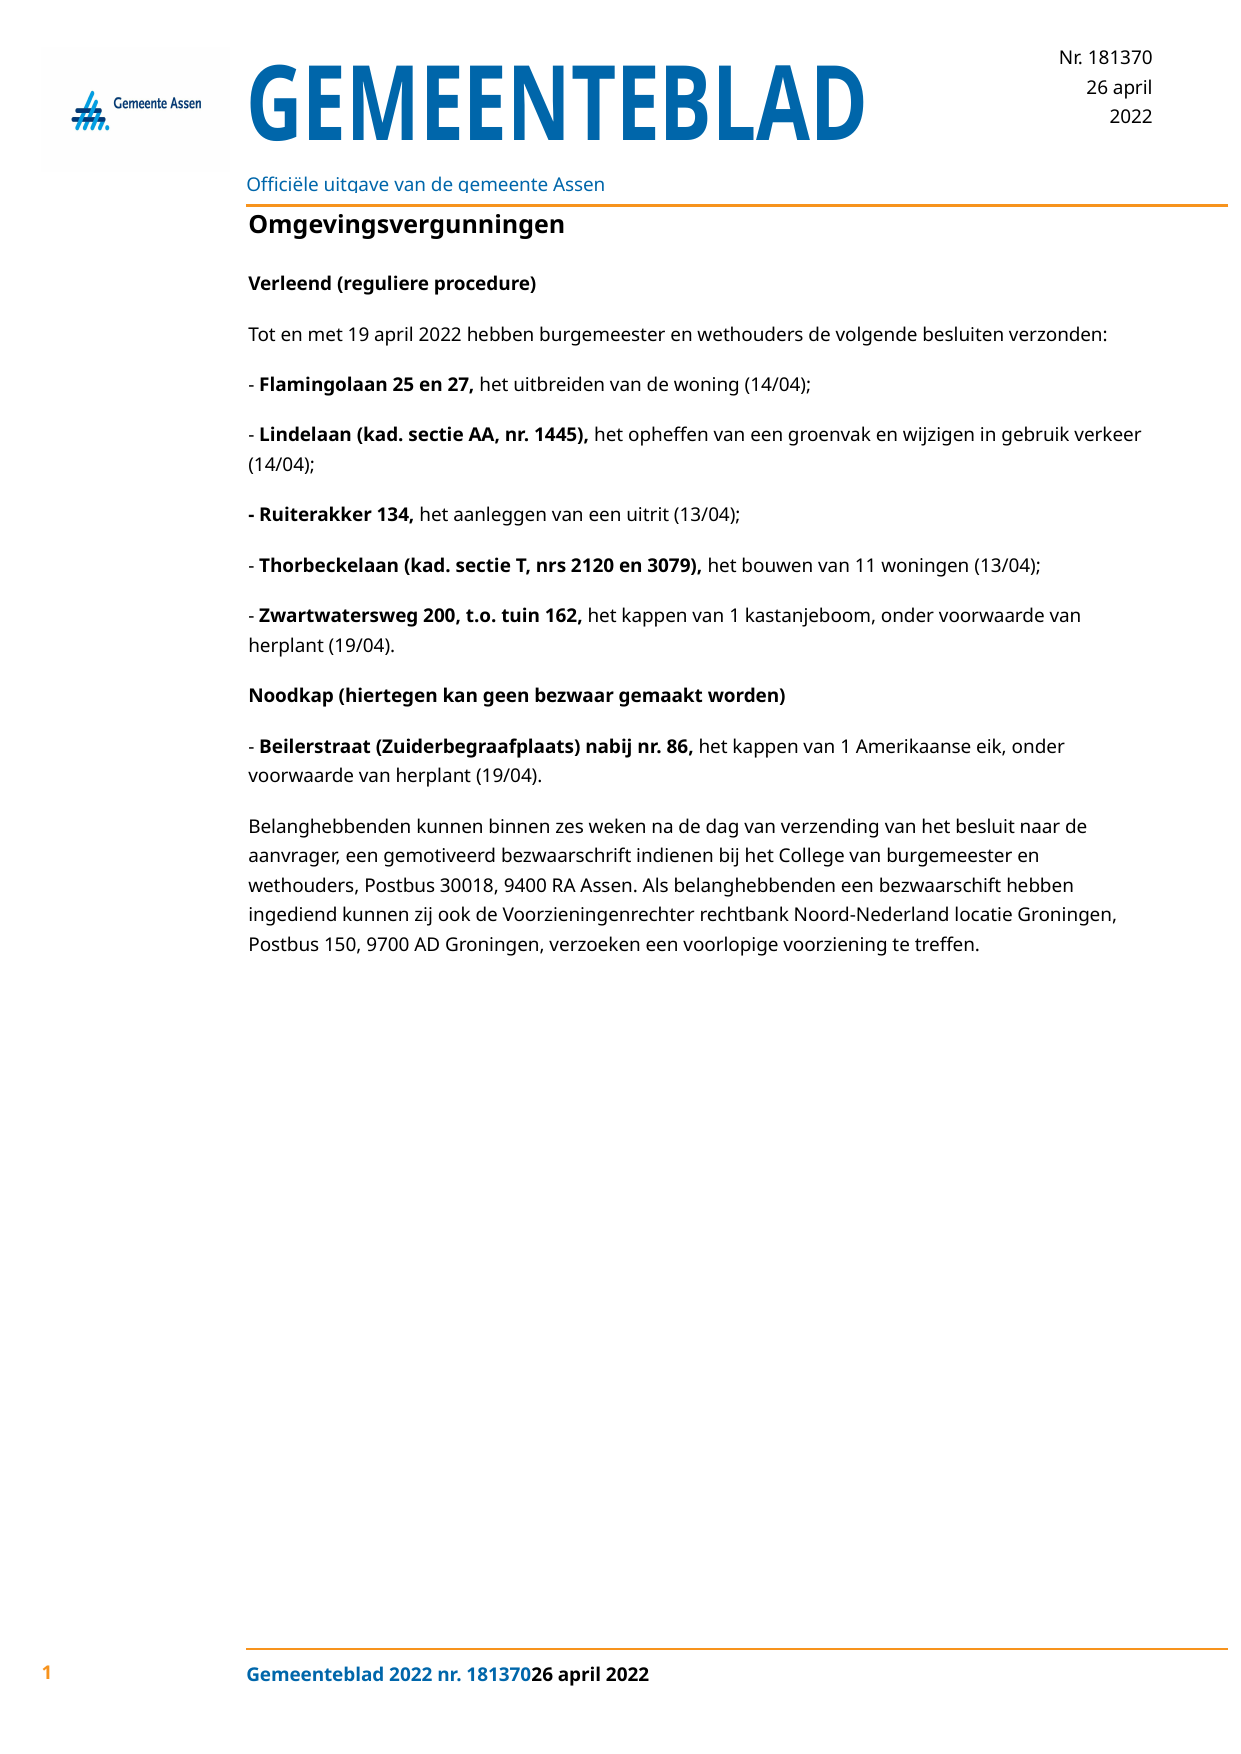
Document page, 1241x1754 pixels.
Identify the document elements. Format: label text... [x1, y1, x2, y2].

text Omgevingsvergunningen [248, 207, 1152, 241]
text - Thorbeckelaan (kad. sectie T, nrs 2120 en 3079), het bouwen van 11 woningen (13/04); [248, 552, 1152, 578]
picture [41, 47, 231, 172]
text Tot en met 19 april 2022 hebben burgemeester en wethouders de volgende besluiten verzonden: [248, 321, 1152, 346]
text - Flamingolaan 25 en 27, het uitbreiden van de woning (14/04); [248, 371, 1152, 397]
text - Lindelaan (kad. sectie AA, nr. 1445), het opheffen van een groenvak en wijzigen in gebruik verkeer (14/04); [248, 422, 1152, 477]
text - Zwartwatersweg 200, t.o. tuin 162, het kappen van 1 kastanjeboom, onder voorwaarde van herplant (19/04). [248, 602, 1152, 658]
text - Ruiterakker 134, het aanleggen van een uitrit (13/04); [248, 502, 1152, 527]
text Belanghebbenden kunnen binnen zes weken na de dag van verzending van het besluit naar de aanvrager, een gemotiveerd bezwaarschrift indienen bij het College van burgemeester en wethouders, Postbus 30018, 9400 RA Assen. Als belanghebbenden een bezwaarschift hebben ingediend kunnen zij ook de Voorzieningenrechter rechtbank Noord-Nederland locatie Groningen, Postbus 150, 9700 AD Groningen, verzoeken een voorlopige voorziening te treffen. [248, 813, 1152, 957]
text Noodkap (hiertegen kan geen bezwaar gemaakt worden) [248, 682, 1152, 708]
text Verleend (reguliere procedure) [248, 270, 1152, 296]
text - Beilerstraat (Zuiderbegraafplaats) nabij nr. 86, het kappen van 1 Amerikaanse eik, onder voorwaarde van herplant (19/04). [248, 733, 1152, 788]
